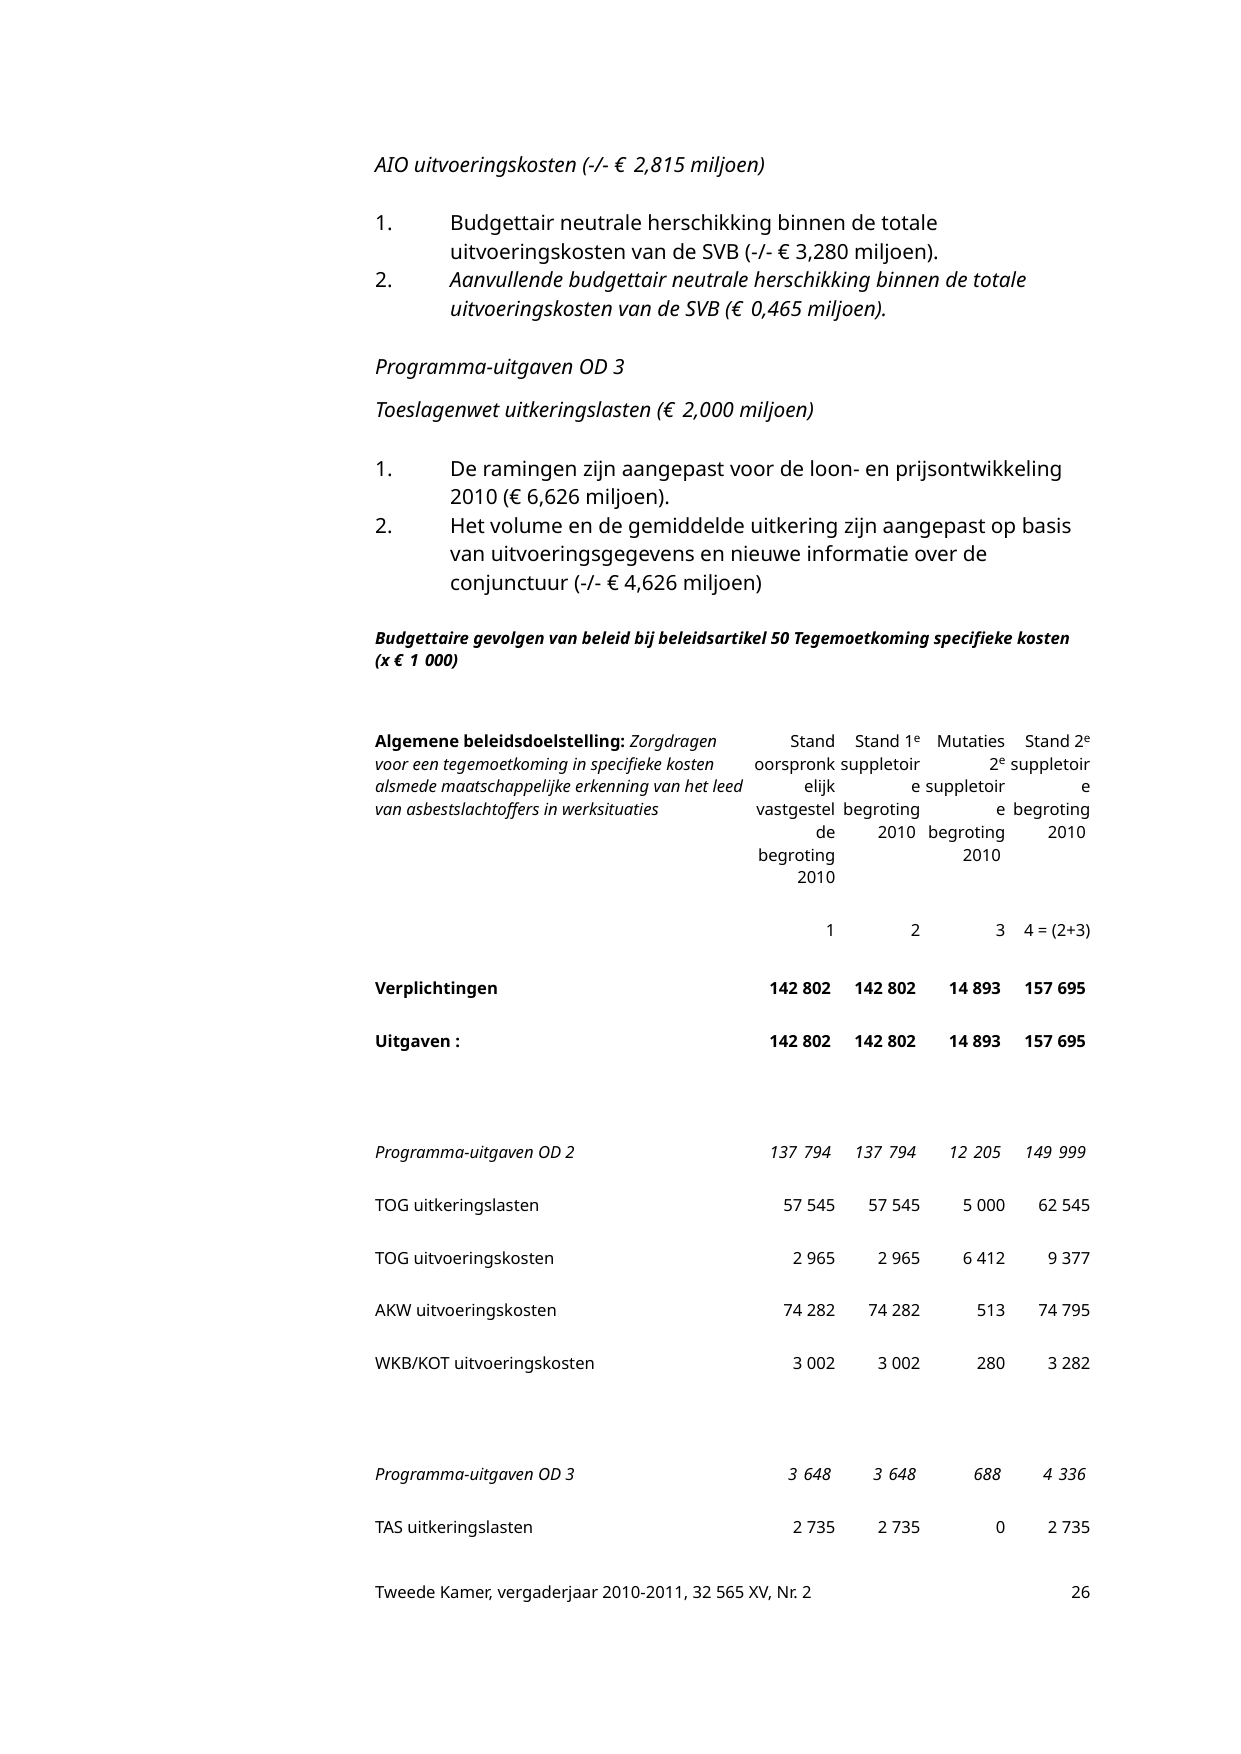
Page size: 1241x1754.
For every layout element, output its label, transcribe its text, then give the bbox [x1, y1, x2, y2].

table_cell 2 [835, 919, 920, 977]
table_cell 2 965 [835, 1246, 920, 1299]
table_cell TOG uitkeringslasten [375, 1194, 750, 1246]
table_cell Programma-uitgaven OD 3 [375, 1463, 750, 1516]
table_cell 137 794 [835, 1141, 920, 1193]
table_cell 3 648 [835, 1463, 920, 1516]
table_cell [835, 1083, 920, 1141]
table_cell 2 735 [1005, 1516, 1090, 1538]
table_cell [750, 1083, 835, 1141]
table_cell 12 205 [920, 1141, 1005, 1193]
table_cell 142 802 [750, 1030, 835, 1082]
table_cell 513 [920, 1299, 1005, 1352]
table_cell [920, 1083, 1005, 1141]
table_cell AKW uitvoeringskosten [375, 1299, 750, 1352]
table_cell [835, 1404, 920, 1463]
table_header Stand oorspronkelijk vastgestelde begroting 2010 [750, 730, 835, 918]
table_cell [750, 1404, 835, 1463]
table_cell 14 893 [920, 977, 1005, 1030]
table_header Stand 1e suppletoire begroting 2010 [835, 730, 920, 918]
table_cell Verplichtingen [375, 977, 750, 1030]
table_cell 57 545 [835, 1194, 920, 1246]
table_cell 0 [920, 1516, 1005, 1538]
table_cell 57 545 [750, 1194, 835, 1246]
table_cell TOG uitvoeringskosten [375, 1246, 750, 1299]
text Programma-uitgaven OD 3 [375, 352, 1090, 381]
text Toeslagenwet uitkeringslasten (€ 2,000 miljoen) [375, 396, 1090, 424]
table_cell 149 999 [1005, 1141, 1090, 1193]
table_cell [1005, 1404, 1090, 1463]
list Aanvullende budgettair neutrale herschikking binnen de totale uitvoeringskosten van de SVB (€ 0,465 miljoen). [375, 265, 1090, 322]
table_cell 74 795 [1005, 1299, 1090, 1352]
table_cell 4 336 [1005, 1463, 1090, 1516]
table_cell 9 377 [1005, 1246, 1090, 1299]
list De ramingen zijn aangepast voor de loon- en prijsontwikkeling 2010 (€ 6,626 miljoen). [375, 454, 1090, 511]
table_cell 62 545 [1005, 1194, 1090, 1246]
table_cell 157 695 [1005, 977, 1090, 1030]
table_cell [375, 1404, 750, 1463]
table_cell WKB/KOT uitvoeringskosten [375, 1352, 750, 1404]
table_cell 137 794 [750, 1141, 835, 1193]
table_cell TAS uitkeringslasten [375, 1516, 750, 1538]
list Budgettair neutrale herschikking binnen de totale uitvoeringskosten van de SVB (-/- € 3,280 miljoen). [375, 208, 1090, 265]
table_cell 6 412 [920, 1246, 1005, 1299]
table_cell 142 802 [835, 977, 920, 1030]
table_cell Uitgaven : [375, 1030, 750, 1082]
table_cell 3 [920, 919, 1005, 977]
table_cell [920, 1404, 1005, 1463]
table_cell 2 965 [750, 1246, 835, 1299]
table_cell 14 893 [920, 1030, 1005, 1082]
table_cell 3 002 [750, 1352, 835, 1404]
table_cell 157 695 [1005, 1030, 1090, 1082]
table_cell 2 735 [835, 1516, 920, 1538]
table_header Algemene beleidsdoelstelling: Zorgdragen voor een tegemoetkoming in specifieke kosten alsmede maatschappelijke erkenning van het leed van asbestslachtoffers in werksituaties [375, 730, 750, 918]
table_cell 3 648 [750, 1463, 835, 1516]
table_cell 3 002 [835, 1352, 920, 1404]
table_cell 4 = (2+3) [1005, 919, 1090, 977]
table_cell 3 282 [1005, 1352, 1090, 1404]
text AIO uitvoeringskosten (-/- € 2,815 miljoen) [375, 150, 1090, 178]
table_cell 2 735 [750, 1516, 835, 1538]
table_cell [375, 919, 750, 977]
table_header Mutaties 2e suppletoire begroting 2010 [920, 730, 1005, 918]
table_cell 142 802 [835, 1030, 920, 1082]
table_cell 142 802 [750, 977, 835, 1030]
table_header Stand 2e suppletoire begroting 2010 [1005, 730, 1090, 918]
table_cell 5 000 [920, 1194, 1005, 1246]
table_cell 74 282 [750, 1299, 835, 1352]
list Het volume en de gemiddelde uitkering zijn aangepast op basis van uitvoeringsgegevens en nieuwe informatie over de conjunctuur (-/- € 4,626 miljoen) [375, 511, 1090, 596]
table_cell 74 282 [835, 1299, 920, 1352]
table_cell [1005, 1083, 1090, 1141]
table_cell Programma-uitgaven OD 2 [375, 1141, 750, 1193]
table_cell 1 [750, 919, 835, 977]
table_cell 280 [920, 1352, 1005, 1404]
table_cell 688 [920, 1463, 1005, 1516]
table_cell [375, 1083, 750, 1141]
text Budgettaire gevolgen van beleid bij beleidsartikel 50 Tegemoetkoming specifieke kosten (x € 1 000) [375, 626, 1090, 672]
